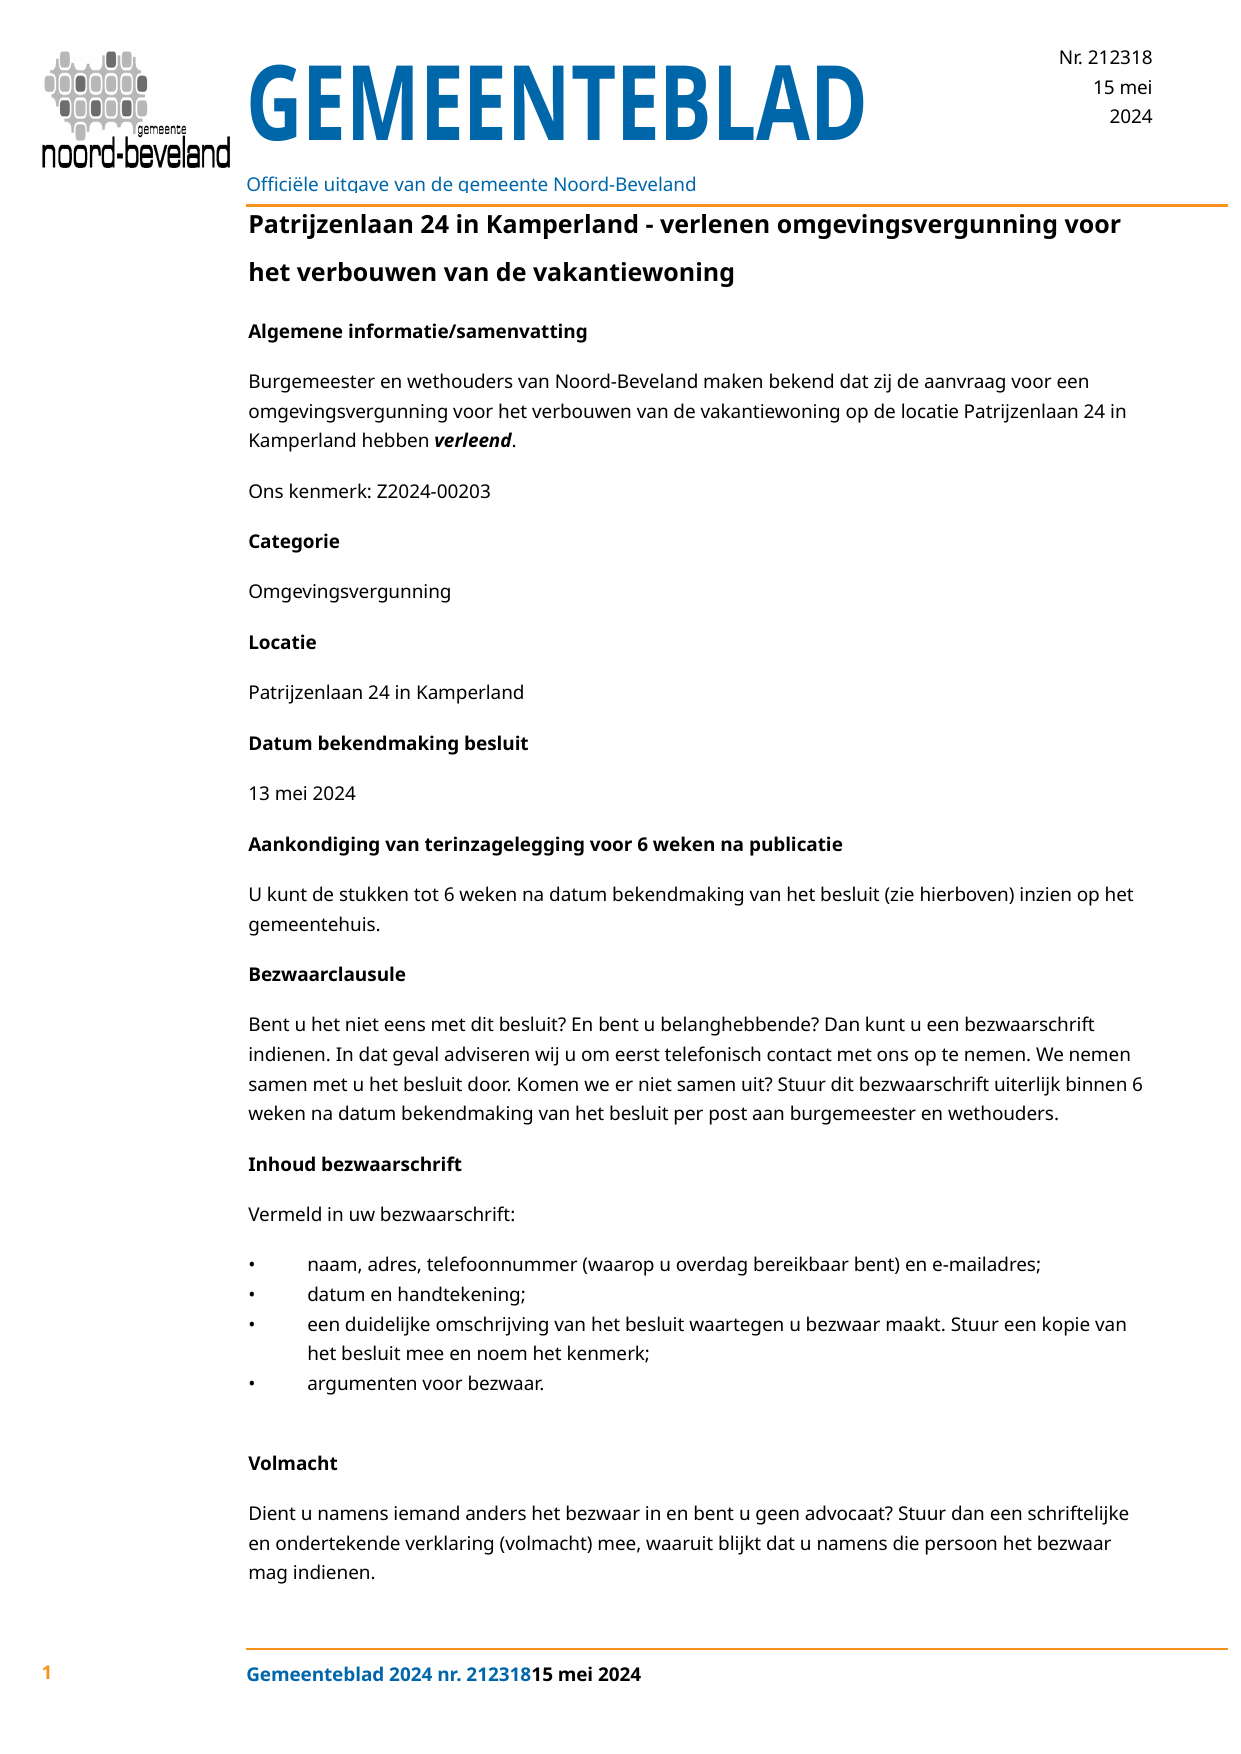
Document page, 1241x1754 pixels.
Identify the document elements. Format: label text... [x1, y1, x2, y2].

text Patrijzenlaan 24 in Kamperland - verlenen omgevingsvergunning voor het verbouwen van de vakantiewoning [248, 207, 1152, 288]
list naam, adres, telefoonnummer (waarop u overdag bereikbaar bent) en e-mailadres; [248, 1252, 1152, 1277]
text Patrijzenlaan 24 in Kamperland [248, 679, 1152, 705]
text Ons kenmerk: Z2024-00203 [248, 478, 1152, 504]
list argumenten voor bezwaar. [248, 1370, 1152, 1396]
text Inhoud bezwaarschrift [248, 1151, 1152, 1177]
text Bent u het niet eens met dit besluit? En bent u belanghebbende? Dan kunt u een bezwaarschrift indienen. In dat geval adviseren wij u om eerst telefonisch contact met ons op te nemen. We nemen samen met u het besluit door. Komen we er niet samen uit? Stuur dit bezwaarschrift uiterlijk binnen 6 weken na datum bekendmaking van het besluit per post aan burgemeester en wethouders. [248, 1012, 1152, 1126]
text 13 mei 2024 [248, 780, 1152, 806]
text Locatie [248, 629, 1152, 655]
list een duidelijke omschrijving van het besluit waartegen u bezwaar maakt. Stuur een kopie van het besluit mee en noem het kenmerk; [248, 1311, 1152, 1366]
text Aankondiging van terinzagelegging voor 6 weken na publicatie [248, 831, 1152, 857]
text Omgevingsvergunning [248, 579, 1152, 604]
text Datum bekendmaking besluit [248, 730, 1152, 756]
picture [41, 47, 231, 172]
text Volmacht [248, 1450, 1152, 1476]
text Categorie [248, 528, 1152, 554]
list datum en handtekening; [248, 1281, 1152, 1307]
text Algemene informatie/samenvatting [248, 318, 1152, 344]
text Bezwaarclausule [248, 961, 1152, 987]
text Vermeld in uw bezwaarschrift: [248, 1201, 1152, 1227]
text U kunt de stukken tot 6 weken na datum bekendmaking van het besluit (zie hierboven) inzien op het gemeentehuis. [248, 881, 1152, 937]
text Burgemeester en wethouders van Noord-Beveland maken bekend dat zij de aanvraag voor een omgevingsvergunning voor het verbouwen van de vakantiewoning op de locatie Patrijzenlaan 24 in Kamperland hebben verleend. [248, 368, 1152, 453]
text Dient u namens iemand anders het bezwaar in en bent u geen advocaat? Stuur dan een schriftelijke en ondertekende verklaring (volmacht) mee, waaruit blijkt dat u namens die persoon het bezwaar mag indienen. [248, 1500, 1152, 1585]
